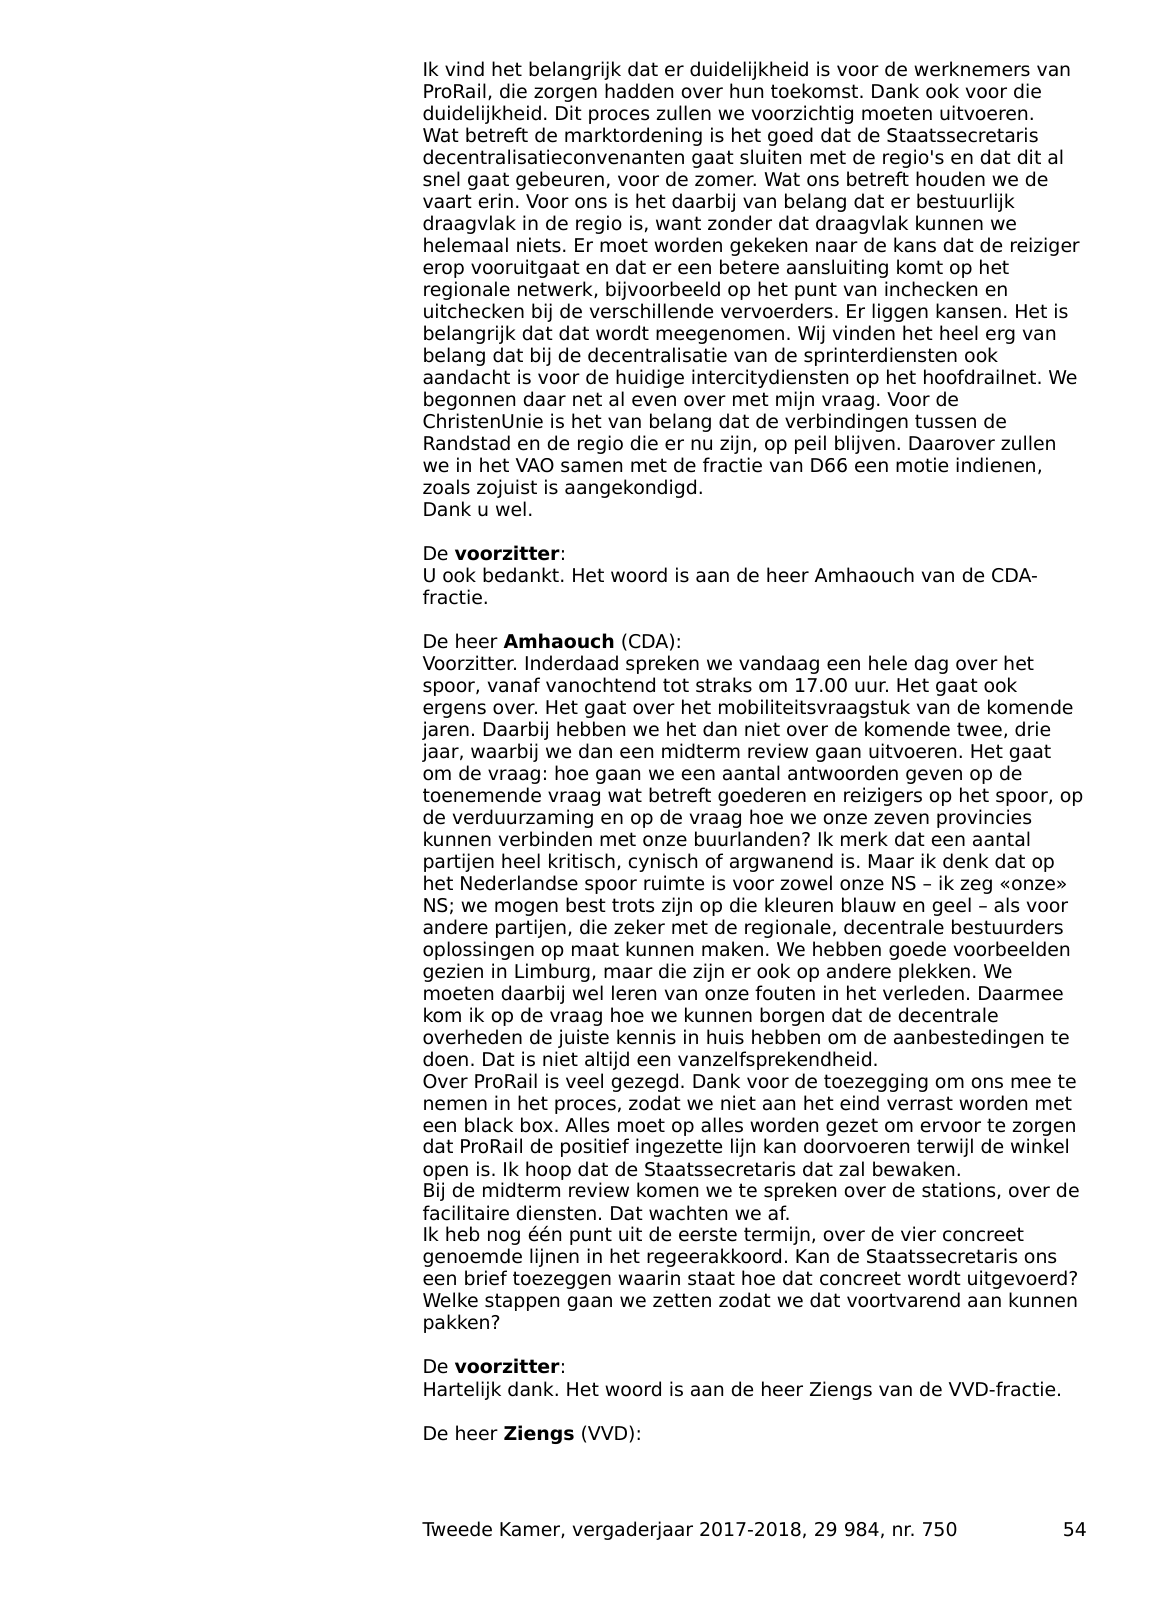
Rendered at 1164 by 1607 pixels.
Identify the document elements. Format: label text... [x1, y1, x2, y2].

text Ik vind het belangrijk dat er duidelijkheid is voor de werknemers van ProRail, die zorgen hadden over hun toekomst. Dank ook voor die duidelijkheid. Dit proces zullen we voorzichtig moeten uitvoeren. [422, 59, 1087, 125]
text U ook bedankt. Het woord is aan de heer Amhaouch van de CDA-fractie. [422, 565, 1087, 609]
text Hartelijk dank. Het woord is aan de heer Ziengs van de VVD-fractie. [422, 1378, 1087, 1400]
text De heer Amhaouch (CDA): [422, 631, 1087, 653]
text Wat betreft de marktordening is het goed dat de Staatssecretaris decentralisatieconvenanten gaat sluiten met de regio's en dat dit al snel gaat gebeuren, voor de zomer. Wat ons betreft houden we de vaart erin. Voor ons is het daarbij van belang dat er bestuurlijk draagvlak in de regio is, want zonder dat draagvlak kunnen we helemaal niets. Er moet worden gekeken naar de kans dat de reiziger erop vooruitgaat en dat er een betere aansluiting komt op het regionale netwerk, bijvoorbeeld op het punt van inchecken en uitchecken bij de verschillende vervoerders. Er liggen kansen. Het is belangrijk dat dat wordt meegenomen. Wij vinden het heel erg van belang dat bij de decentralisatie van de sprinterdiensten ook aandacht is voor de huidige intercitydiensten op het hoofdrailnet. We begonnen daar net al even over met mijn vraag. Voor de ChristenUnie is het van belang dat de verbindingen tussen de Randstad en de regio die er nu zijn, op peil blijven. Daarover zullen we in het VAO samen met de fractie van D66 een motie indienen, zoals zojuist is aangekondigd. [422, 125, 1087, 499]
text Bij de midterm review komen we te spreken over de stations, over de facilitaire diensten. Dat wachten we af. [422, 1180, 1087, 1224]
text De voorzitter: [422, 1356, 1087, 1378]
text Dank u wel. [422, 499, 1087, 521]
text De heer Ziengs (VVD): [422, 1423, 1087, 1444]
text De voorzitter: [422, 543, 1087, 565]
text Voorzitter. Inderdaad spreken we vandaag een hele dag over het spoor, vanaf vanochtend tot straks om 17.00 uur. Het gaat ook ergens over. Het gaat over het mobiliteitsvraagstuk van de komende jaren. Daarbij hebben we het dan niet over de komende twee, drie jaar, waarbij we dan een midterm review gaan uitvoeren. Het gaat om de vraag: hoe gaan we een aantal antwoorden geven op de toenemende vraag wat betreft goederen en reizigers op het spoor, op de verduurzaming en op de vraag hoe we onze zeven provincies kunnen verbinden met onze buurlanden? Ik merk dat een aantal partijen heel kritisch, cynisch of argwanend is. Maar ik denk dat op het Nederlandse spoor ruimte is voor zowel onze NS – ik zeg «onze» NS; we mogen best trots zijn op die kleuren blauw en geel – als voor andere partijen, die zeker met de regionale, decentrale bestuurders oplossingen op maat kunnen maken. We hebben goede voorbeelden gezien in Limburg, maar die zijn er ook op andere plekken. We moeten daarbij wel leren van onze fouten in het verleden. Daarmee kom ik op de vraag hoe we kunnen borgen dat de decentrale overheden de juiste kennis in huis hebben om de aanbestedingen te doen. Dat is niet altijd een vanzelfsprekendheid. [422, 653, 1087, 1071]
text Over ProRail is veel gezegd. Dank voor de toezegging om ons mee te nemen in het proces, zodat we niet aan het eind verrast worden met een black box. Alles moet op alles worden gezet om ervoor te zorgen dat ProRail de positief ingezette lijn kan doorvoeren terwijl de winkel open is. Ik hoop dat de Staatssecretaris dat zal bewaken. [422, 1071, 1087, 1180]
text Ik heb nog één punt uit de eerste termijn, over de vier concreet genoemde lijnen in het regeerakkoord. Kan de Staatssecretaris ons een brief toezeggen waarin staat hoe dat concreet wordt uitgevoerd? Welke stappen gaan we zetten zodat we dat voortvarend aan kunnen pakken? [422, 1224, 1087, 1334]
